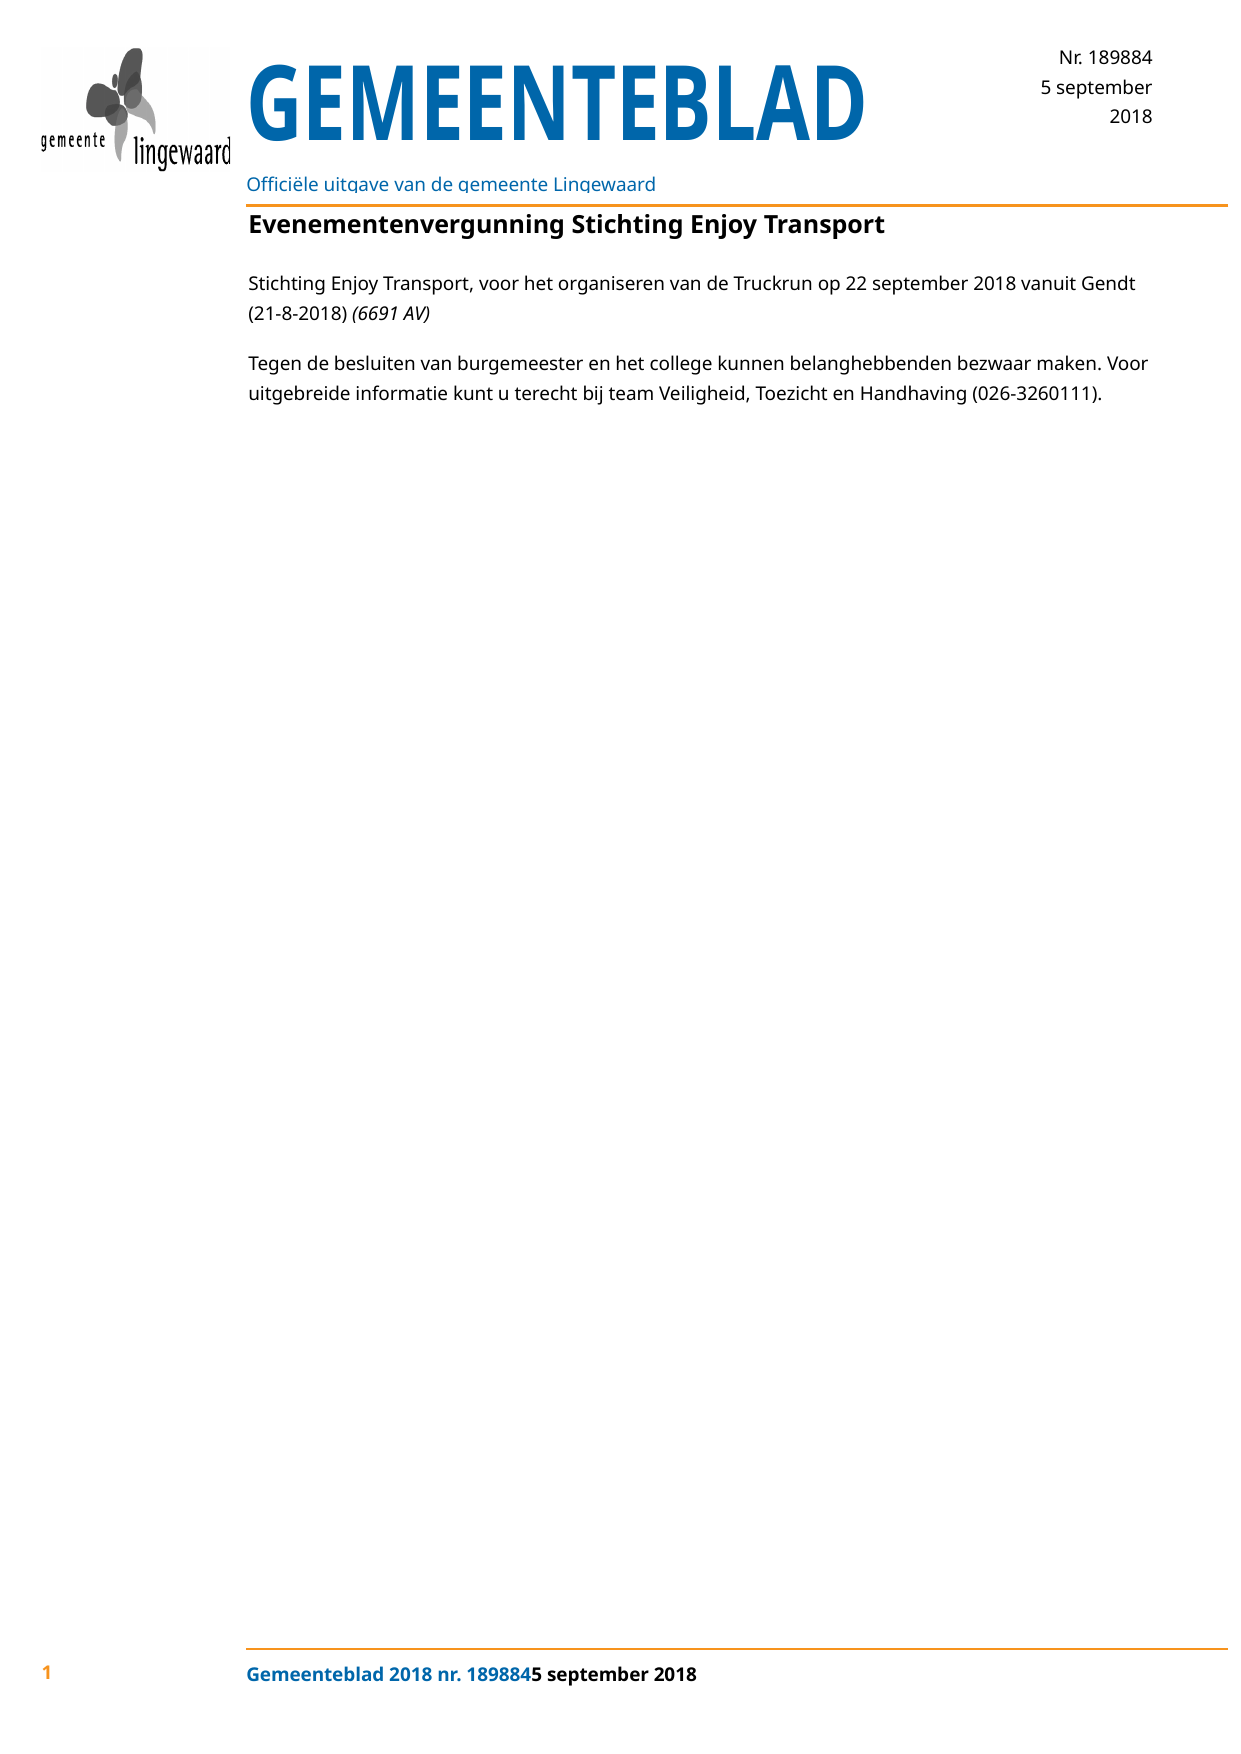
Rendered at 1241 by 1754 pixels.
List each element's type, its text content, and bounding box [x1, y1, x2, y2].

text Evenementenvergunning Stichting Enjoy Transport [248, 207, 1152, 241]
picture [41, 47, 231, 172]
text Stichting Enjoy Transport, voor het organiseren van de Truckrun op 22 september 2018 vanuit Gendt (21-8-2018) (6691 AV) [248, 270, 1152, 326]
text Tegen de besluiten van burgemeester en het college kunnen belanghebbenden bezwaar maken. Voor uitgebreide informatie kunt u terecht bij team Veiligheid, Toezicht en Handhaving (026-3260111). [248, 350, 1152, 406]
